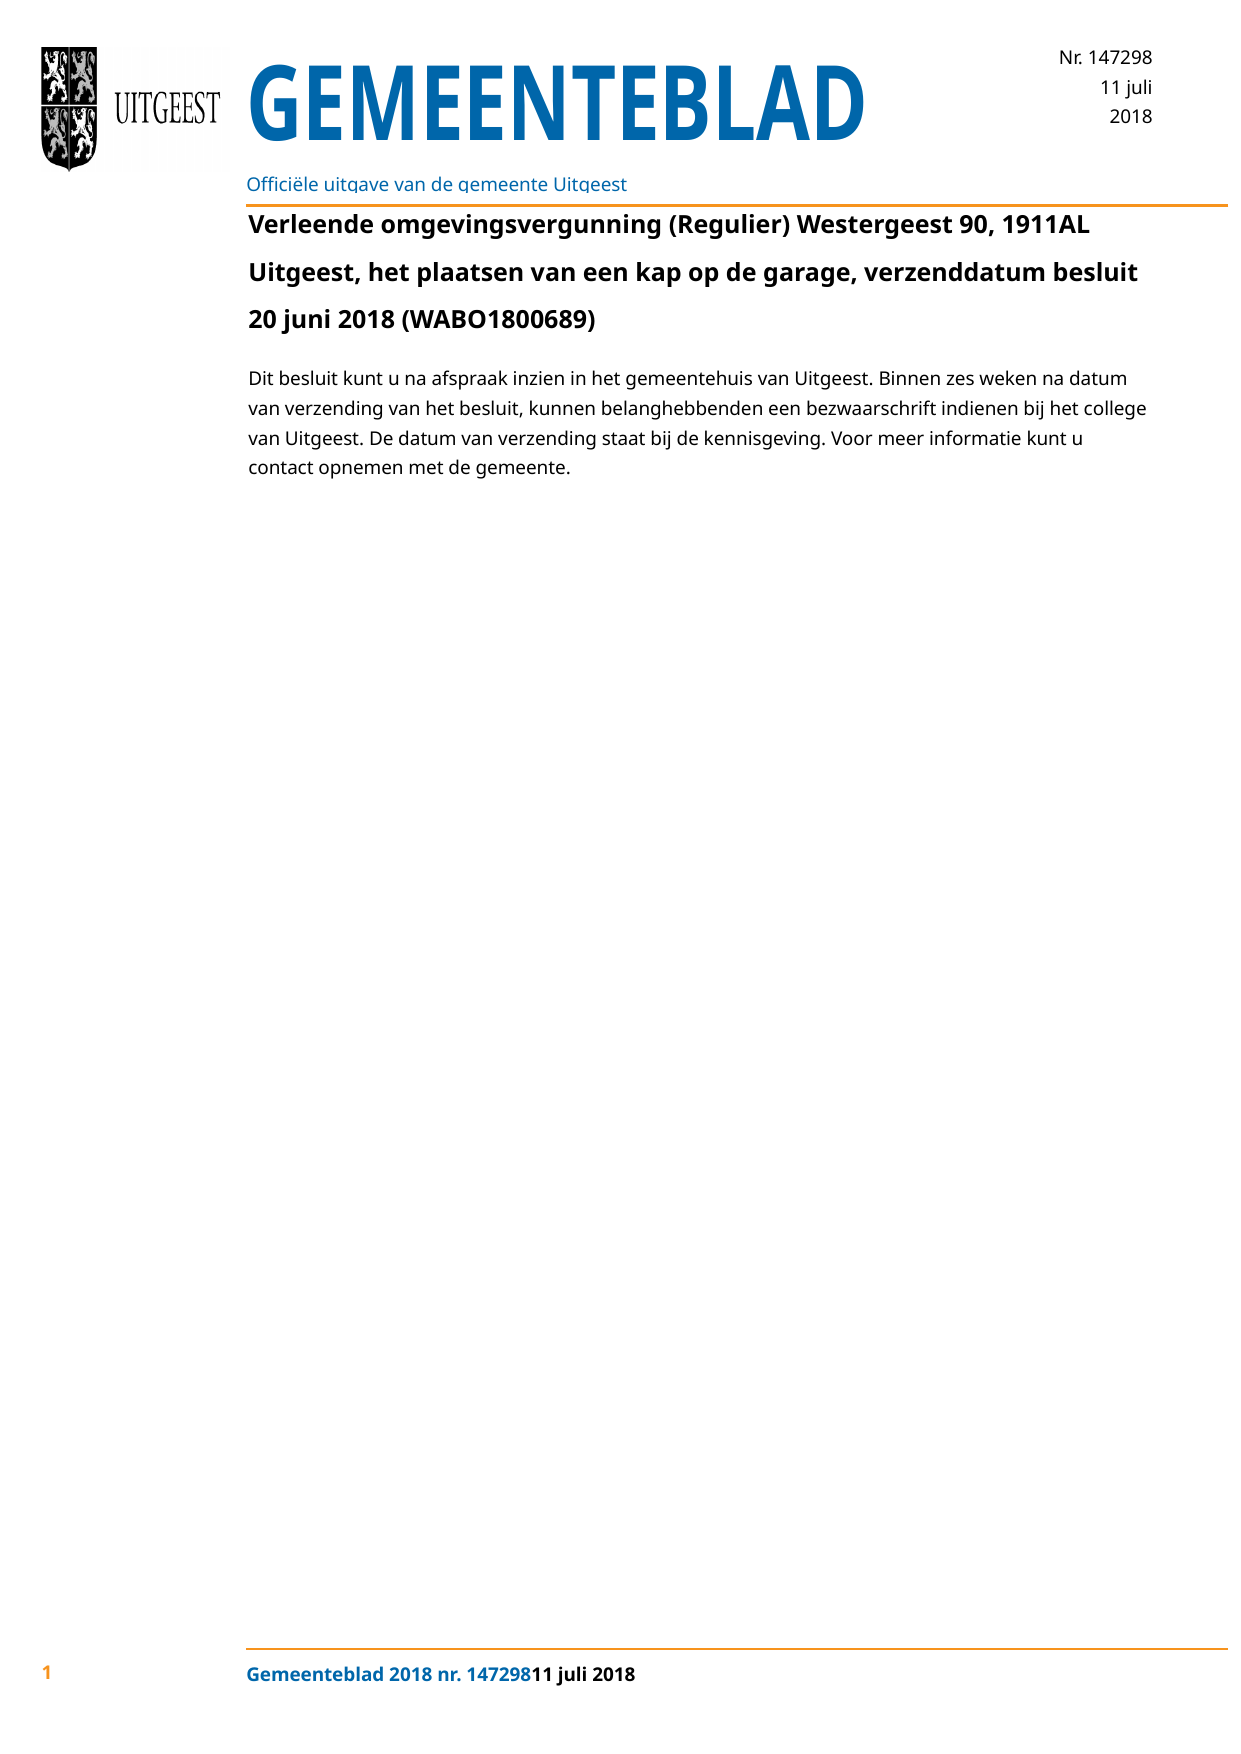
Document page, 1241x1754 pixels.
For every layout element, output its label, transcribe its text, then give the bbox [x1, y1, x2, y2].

text Verleende omgevingsvergunning (Regulier) Westergeest 90, 1911AL Uitgeest, het plaatsen van een kap op de garage, verzenddatum besluit 20 juni 2018 (WABO1800689) [248, 207, 1152, 336]
text Dit besluit kunt u na afspraak inzien in het gemeentehuis van Uitgeest. Binnen zes weken na datum van verzending van het besluit, kunnen belanghebbenden een bezwaarschrift indienen bij het college van Uitgeest. De datum van verzending staat bij de kennisgeving. Voor meer informatie kunt u contact opnemen met de gemeente. [248, 366, 1152, 480]
picture [41, 47, 231, 172]
